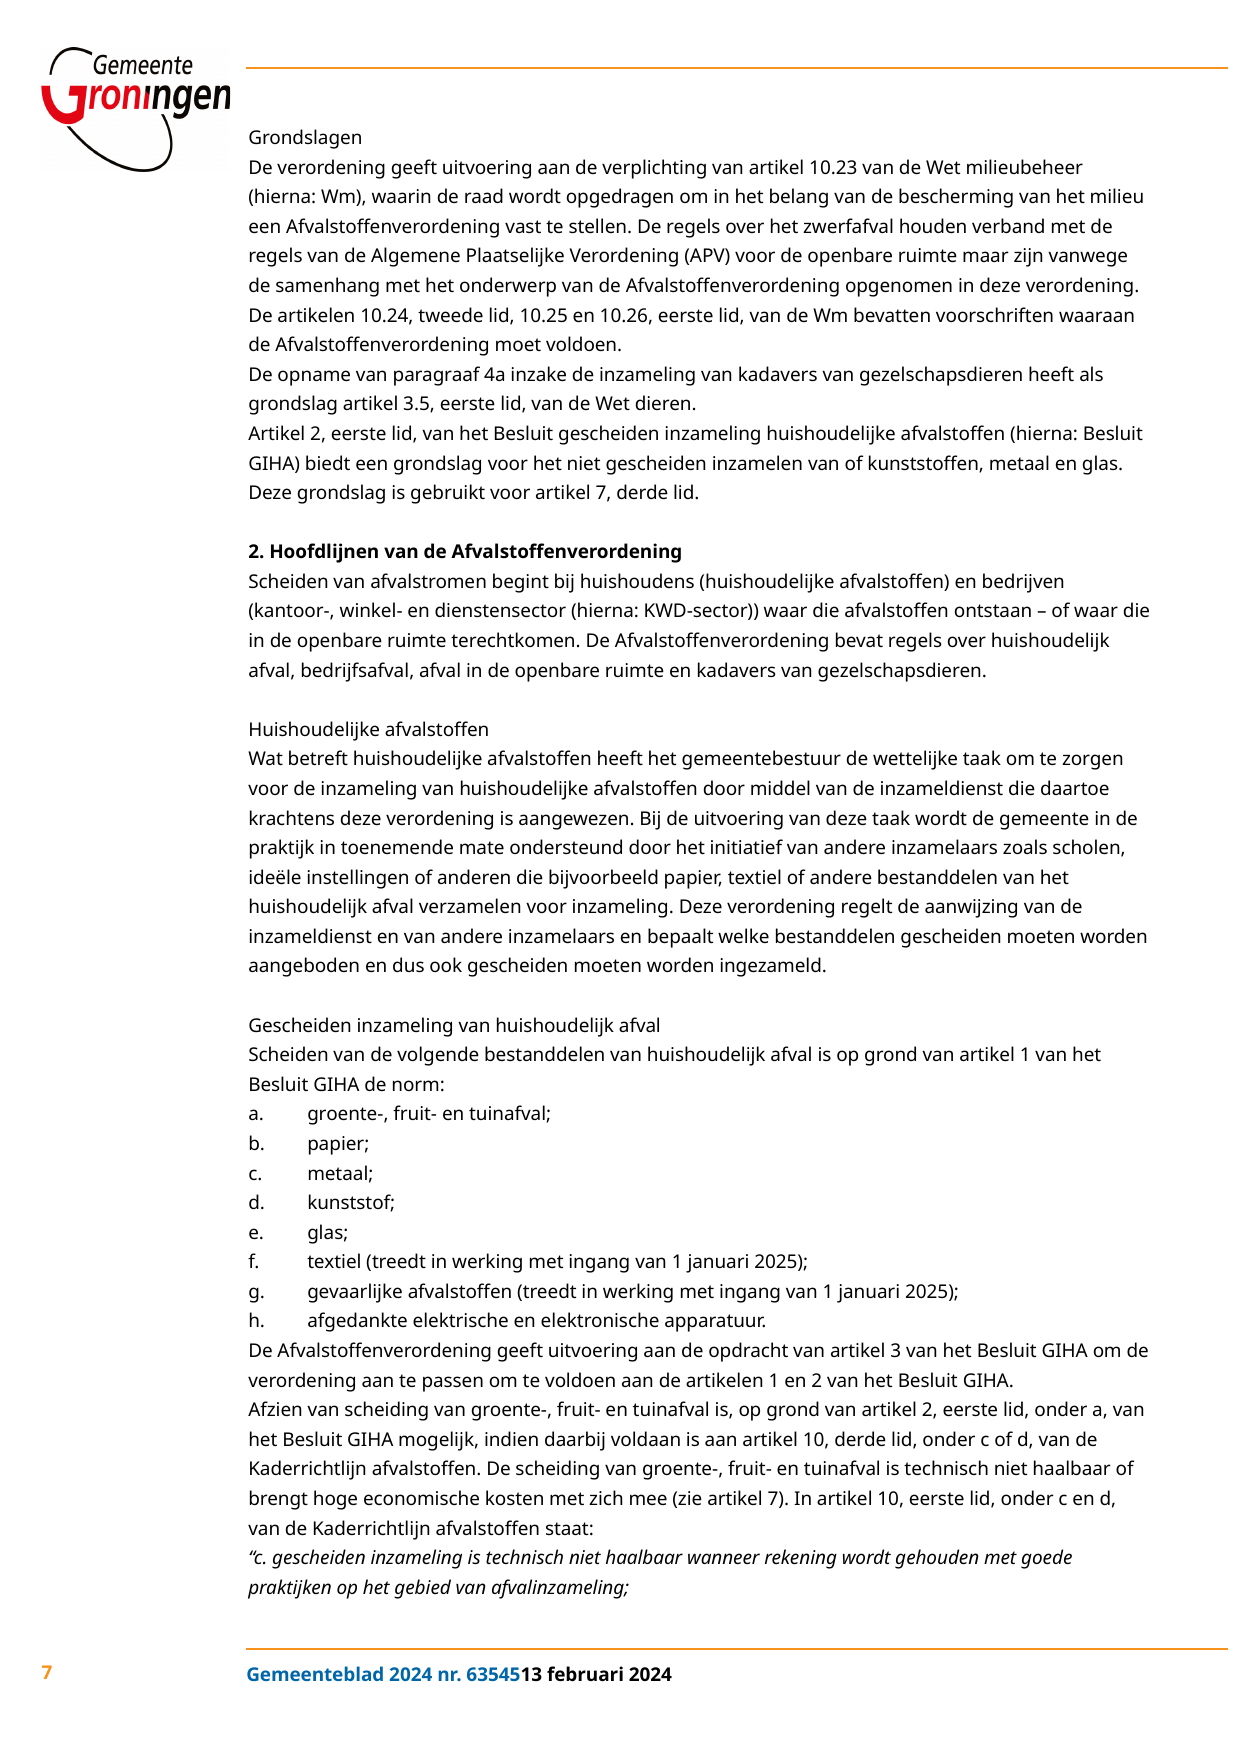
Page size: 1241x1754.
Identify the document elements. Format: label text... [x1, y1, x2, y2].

list groente-, fruit- en tuinafval; [248, 1101, 1152, 1126]
text Wat betreft huishoudelijke afvalstoffen heeft het gemeentebestuur de wettelijke taak om te zorgen voor de inzameling van huishoudelijke afvalstoffen door middel van de inzameldienst die daartoe krachtens deze verordening is aangewezen. Bij de uitvoering van deze taak wordt de gemeente in de praktijk in toenemende mate ondersteund door het initiatief van andere inzamelaars zoals scholen, ideële instellingen of anderen die bijvoorbeeld papier, textiel of andere bestanddelen van het huishoudelijk afval verzamelen voor inzameling. Deze verordening regelt de aanwijzing van de inzameldienst en van andere inzamelaars en bepaalt welke bestanddelen gescheiden moeten worden aangeboden en dus ook gescheiden moeten worden ingezameld. [248, 746, 1152, 978]
text 2. Hoofdlijnen van de Afvalstoffenverordening [248, 538, 1152, 564]
list afgedankte elektrische en elektronische apparatuur. [248, 1308, 1152, 1333]
list gevaarlijke afvalstoffen (treedt in werking met ingang van 1 januari 2025); [248, 1278, 1152, 1304]
list textiel (treedt in werking met ingang van 1 januari 2025); [248, 1248, 1152, 1274]
text De Afvalstoffenverordening geeft uitvoering aan de opdracht van artikel 3 van het Besluit GIHA om de verordening aan te passen om te voldoen aan de artikelen 1 en 2 van het Besluit GIHA. [248, 1337, 1152, 1393]
list metaal; [248, 1160, 1152, 1186]
text Gescheiden inzameling van huishoudelijk afval [248, 1012, 1152, 1038]
text Huishoudelijke afvalstoffen [248, 716, 1152, 742]
text De opname van paragraaf 4a inzake de inzameling van kadavers van gezelschapsdieren heeft als grondslag artikel 3.5, eerste lid, van de Wet dieren. [248, 361, 1152, 416]
list glas; [248, 1219, 1152, 1245]
text Scheiden van afvalstromen begint bij huishoudens (huishoudelijke afvalstoffen) en bedrijven (kantoor-, winkel- en dienstensector (hierna: KWD-sector)) waar die afvalstoffen ontstaan – of waar die in de openbare ruimte terechtkomen. De Afvalstoffenverordening bevat regels over huishoudelijk afval, bedrijfsafval, afval in de openbare ruimte en kadavers van gezelschapsdieren. [248, 568, 1152, 683]
text Afzien van scheiding van groente-, fruit- en tuinafval is, op grond van artikel 2, eerste lid, onder a, van het Besluit GIHA mogelijk, indien daarbij voldaan is aan artikel 10, derde lid, onder c of d, van de Kaderrichtlijn afvalstoffen. De scheiding van groente-, fruit- en tuinafval is technisch niet haalbaar of brengt hoge economische kosten met zich mee (zie artikel 7). In artikel 10, eerste lid, onder c en d, van de Kaderrichtlijn afvalstoffen staat: [248, 1396, 1152, 1541]
text Scheiden van de volgende bestanddelen van huishoudelijk afval is op grond van artikel 1 van het Besluit GIHA de norm: [248, 1041, 1152, 1097]
picture [41, 47, 231, 172]
text De verordening geeft uitvoering aan de verplichting van artikel 10.23 van de Wet milieubeheer (hierna: Wm), waarin de raad wordt opgedragen om in het belang van de bescherming van het milieu een Afvalstoffenverordening vast te stellen. De regels over het zwerfafval houden verband met de regels van de Algemene Plaatselijke Verordening (APV) voor de openbare ruimte maar zijn vanwege de samenhang met het onderwerp van de Afvalstoffenverordening opgenomen in deze verordening. De artikelen 10.24, tweede lid, 10.25 en 10.26, eerste lid, van de Wm bevatten voorschriften waaraan de Afvalstoffenverordening moet voldoen. [248, 154, 1152, 357]
text Grondslagen [248, 124, 1152, 150]
list papier; [248, 1130, 1152, 1156]
text “c. gescheiden inzameling is technisch niet haalbaar wanneer rekening wordt gehouden met goede praktijken op het gebied van afvalinzameling; [248, 1544, 1152, 1600]
list kunststof; [248, 1189, 1152, 1215]
text Artikel 2, eerste lid, van het Besluit gescheiden inzameling huishoudelijke afvalstoffen (hierna: Besluit GIHA) biedt een grondslag voor het niet gescheiden inzamelen van of kunststoffen, metaal en glas. Deze grondslag is gebruikt voor artikel 7, derde lid. [248, 420, 1152, 505]
